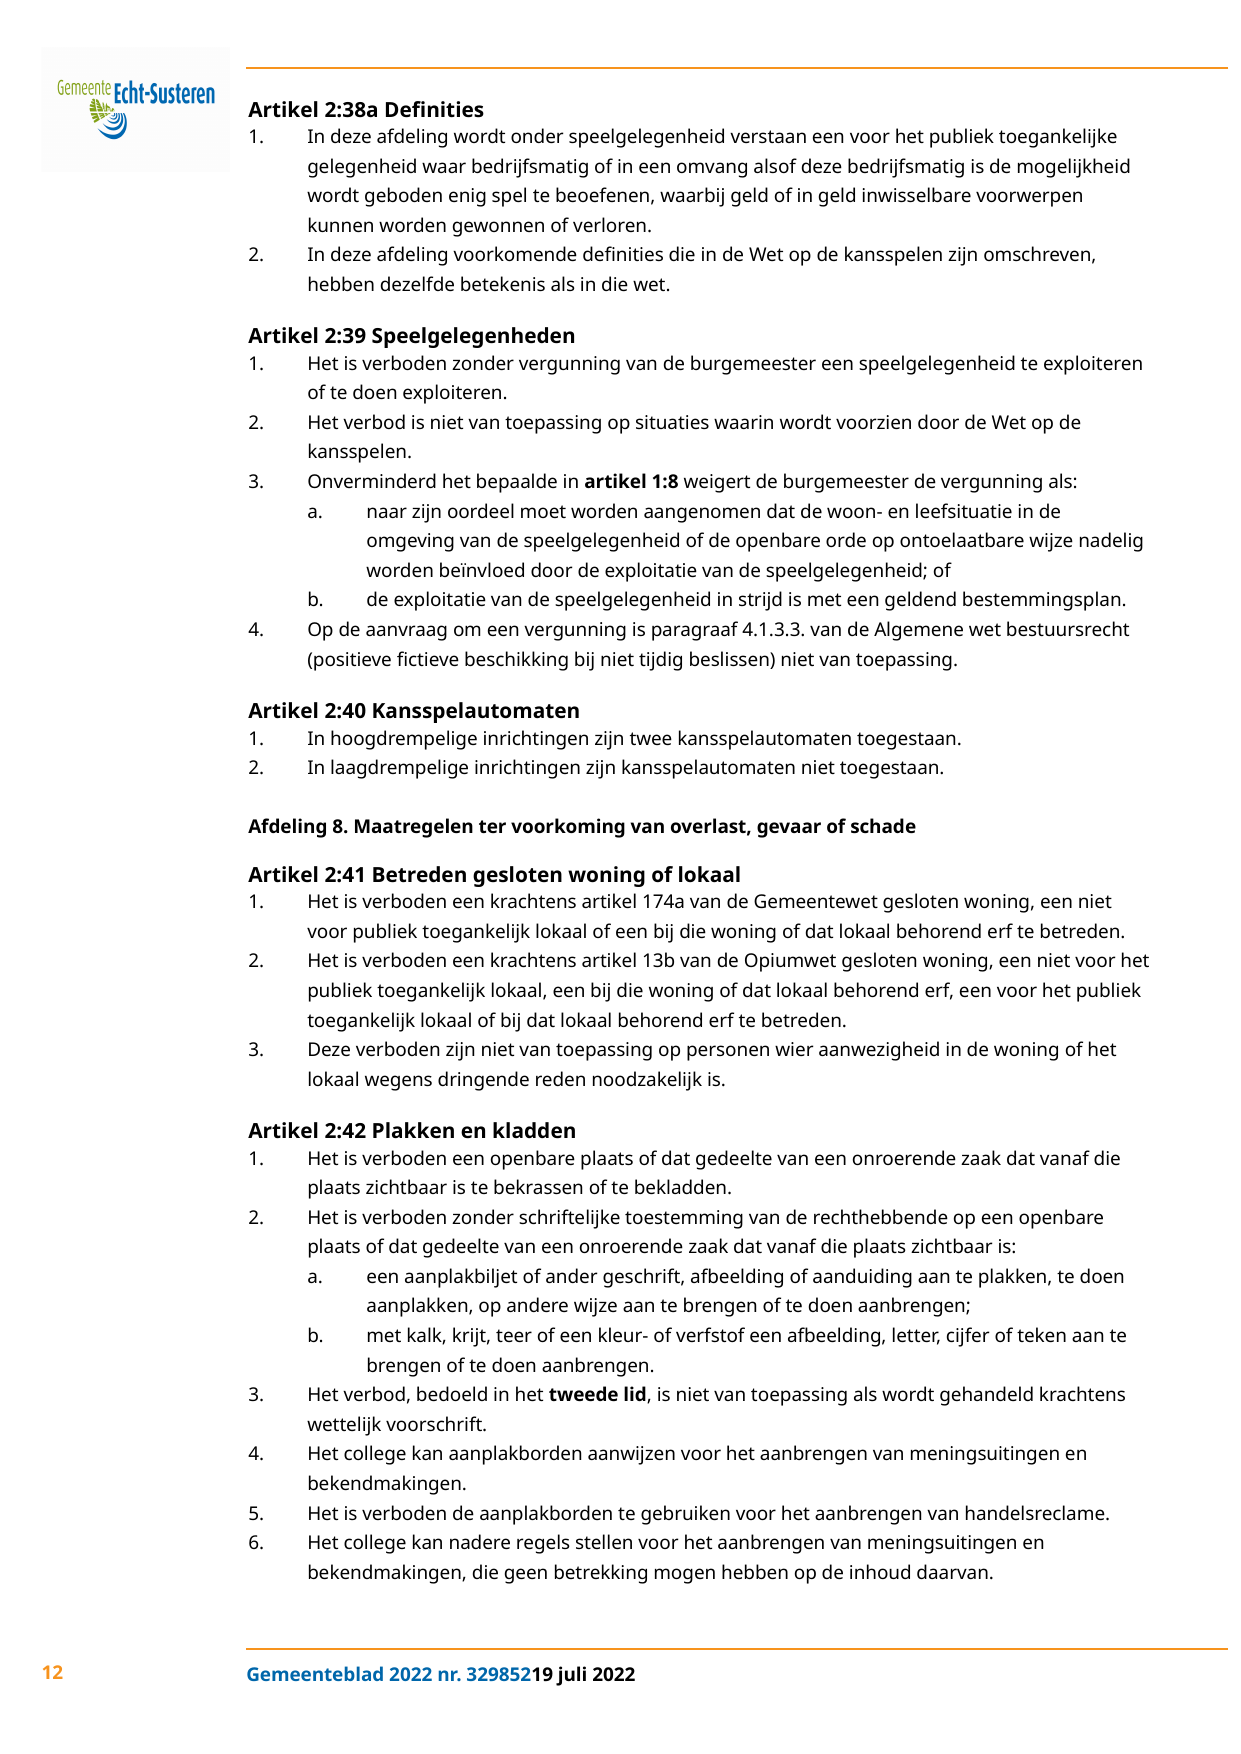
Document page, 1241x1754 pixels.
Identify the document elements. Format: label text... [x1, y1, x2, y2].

list naar zijn oordeel moet worden aangenomen dat de woon- en leefsituatie in de omgeving van de speelgelegenheid of de openbare orde op ontoelaatbare wijze nadelig worden beïnvloed door de exploitatie van de speelgelegenheid; of [307, 498, 1152, 583]
list Onverminderd het bepaalde in artikel 1:8 weigert de burgemeester de vergunning als: [248, 468, 1152, 494]
picture [41, 47, 231, 172]
list In laagdrempelige inrichtingen zijn kansspelautomaten niet toegestaan. [248, 754, 1152, 780]
list Het is verboden zonder vergunning van de burgemeester een speelgelegenheid te exploiteren of te doen exploiteren. [248, 350, 1152, 405]
list In hoogdrempelige inrichtingen zijn twee kansspelautomaten toegestaan. [248, 725, 1152, 750]
list Het verbod, bedoeld in het tweede lid, is niet van toepassing als wordt gehandeld krachtens wettelijk voorschrift. [248, 1381, 1152, 1437]
list Het is verboden de aanplakborden te gebruiken voor het aanbrengen van handelsreclame. [248, 1500, 1152, 1526]
text Artikel 2:40 Kansspelautomaten [248, 696, 1152, 725]
list Het is verboden een openbare plaats of dat gedeelte van een onroerende zaak dat vanaf die plaats zichtbaar is te bekrassen of te bekladden. [248, 1145, 1152, 1200]
list Het is verboden een krachtens artikel 174a van de Gemeentewet gesloten woning, een niet voor publiek toegankelijk lokaal of een bij die woning of dat lokaal behorend erf te betreden. [248, 888, 1152, 944]
list In deze afdeling voorkomende definities die in de Wet op de kansspelen zijn omschreven, hebben dezelfde betekenis als in die wet. [248, 242, 1152, 297]
text Artikel 2:38a Definities [248, 95, 1152, 123]
list Deze verboden zijn niet van toepassing op personen wier aanwezigheid in de woning of het lokaal wegens dringende reden noodzakelijk is. [248, 1036, 1152, 1092]
list Het is verboden zonder schriftelijke toestemming van de rechthebbende op een openbare plaats of dat gedeelte van een onroerende zaak dat vanaf die plaats zichtbaar is: [248, 1204, 1152, 1259]
list Het is verboden een krachtens artikel 13b van de Opiumwet gesloten woning, een niet voor het publiek toegankelijk lokaal, een bij die woning of dat lokaal behorend erf, een voor het publiek toegankelijk lokaal of bij dat lokaal behorend erf te betreden. [248, 948, 1152, 1032]
list Het college kan aanplakborden aanwijzen voor het aanbrengen van meningsuitingen en bekendmakingen. [248, 1441, 1152, 1496]
text Artikel 2:39 Speelgelegenheden [248, 322, 1152, 350]
text Artikel 2:42 Plakken en kladden [248, 1116, 1152, 1145]
list een aanplakbiljet of ander geschrift, afbeelding of aanduiding aan te plakken, te doen aanplakken, op andere wijze aan te brengen of te doen aanbrengen; [307, 1263, 1152, 1318]
text Afdeling 8. Maatregelen ter voorkoming van overlast, gevaar of schade [248, 813, 1152, 839]
list In deze afdeling wordt onder speelgelegenheid verstaan een voor het publiek toegankelijke gelegenheid waar bedrijfsmatig of in een omvang alsof deze bedrijfsmatig is de mogelijkheid wordt geboden enig spel te beoefenen, waarbij geld of in geld inwisselbare voorwerpen kunnen worden gewonnen of verloren. [248, 123, 1152, 238]
list Op de aanvraag om een vergunning is paragraaf 4.1.3.3. van de Algemene wet bestuursrecht (positieve fictieve beschikking bij niet tijdig beslissen) niet van toepassing. [248, 616, 1152, 672]
list de exploitatie van de speelgelegenheid in strijd is met een geldend bestemmingsplan. [307, 587, 1152, 612]
list Het college kan nadere regels stellen voor het aanbrengen van meningsuitingen en bekendmakingen, die geen betrekking mogen hebben op de inhoud daarvan. [248, 1529, 1152, 1585]
list met kalk, krijt, teer of een kleur- of verfstof een afbeelding, letter, cijfer of teken aan te brengen of te doen aanbrengen. [307, 1322, 1152, 1378]
list Het verbod is niet van toepassing op situaties waarin wordt voorzien door de Wet op de kansspelen. [248, 409, 1152, 464]
text Artikel 2:41 Betreden gesloten woning of lokaal [248, 860, 1152, 888]
